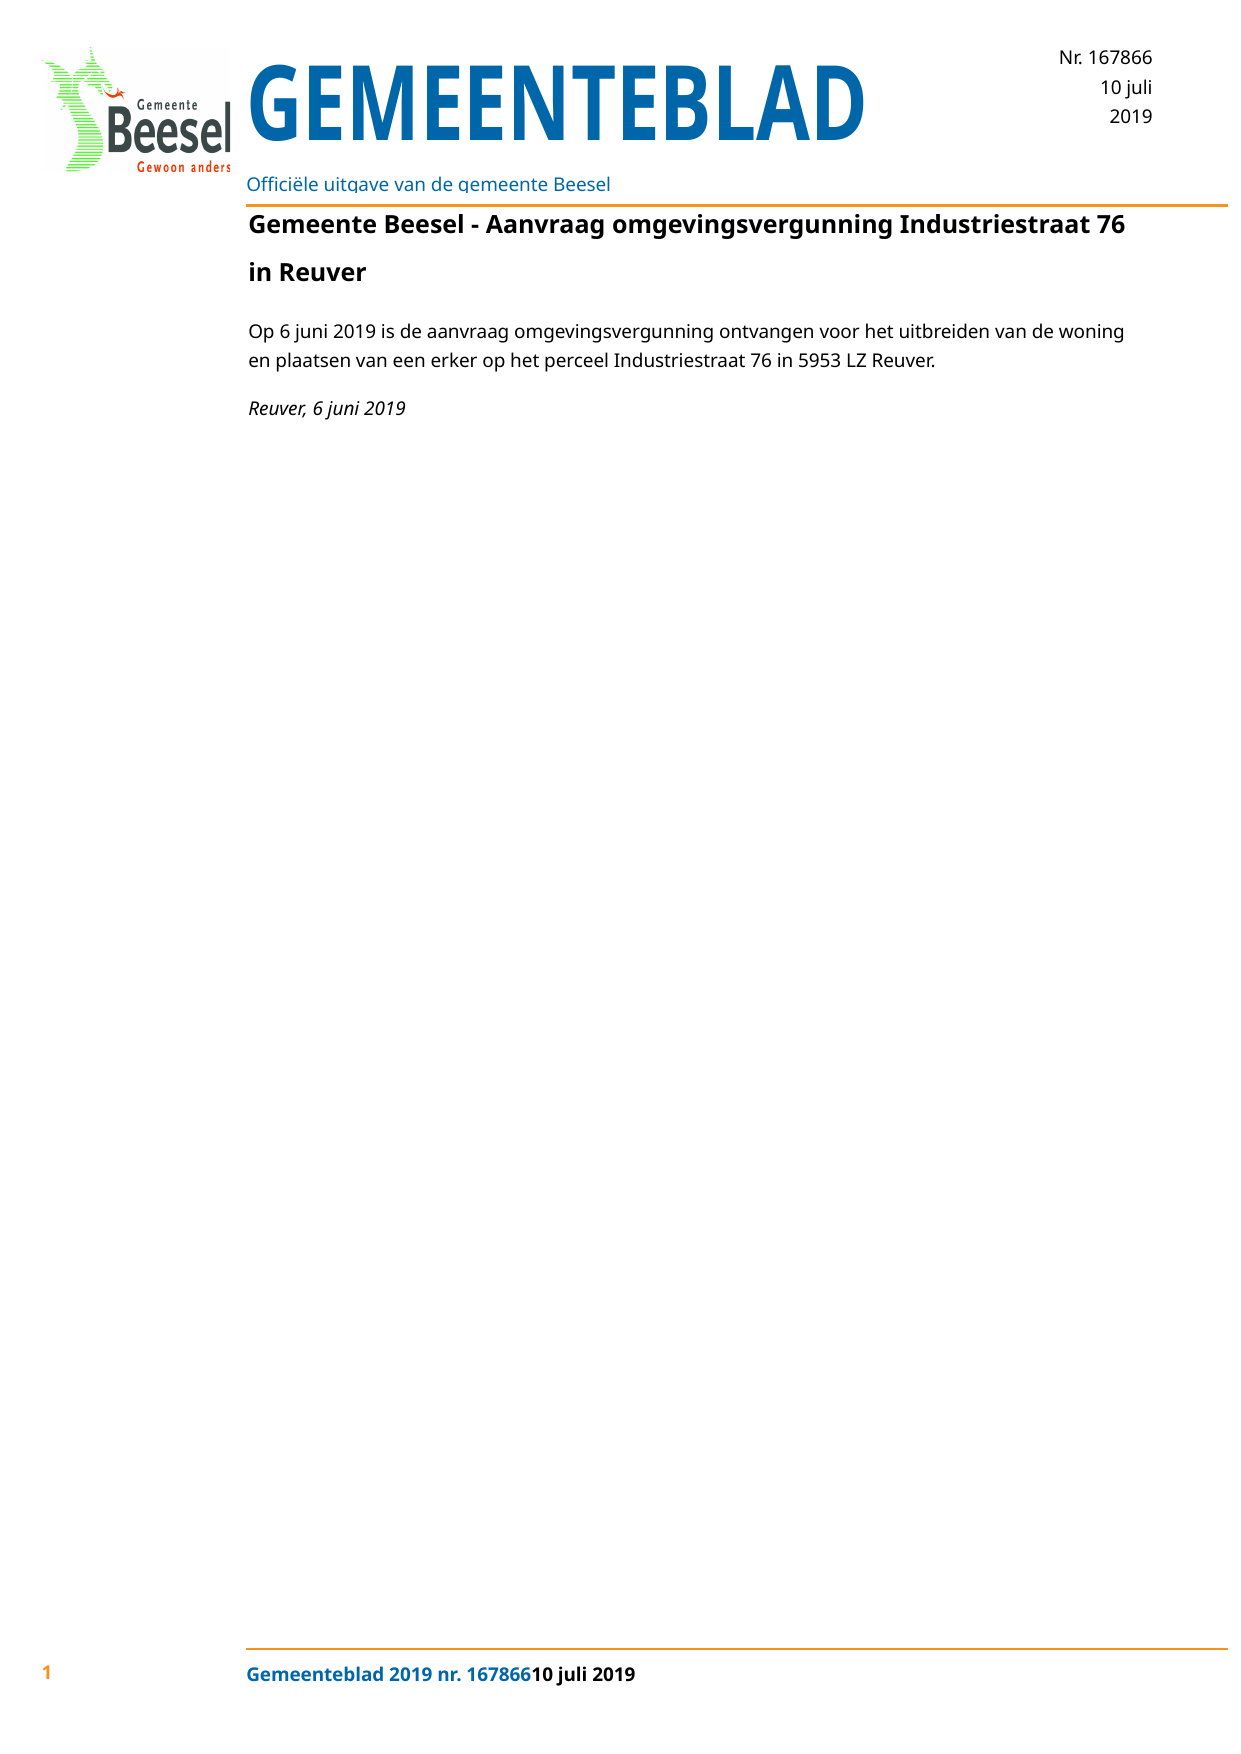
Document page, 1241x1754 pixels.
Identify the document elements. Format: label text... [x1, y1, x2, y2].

text Op 6 juni 2019 is de aanvraag omgevingsvergunning ontvangen voor het uitbreiden van de woning en plaatsen van een erker op het perceel Industriestraat 76 in 5953 LZ Reuver. [248, 318, 1152, 373]
text Gemeente Beesel - Aanvraag omgevingsvergunning Industriestraat 76 in Reuver [248, 207, 1152, 288]
picture [41, 47, 231, 172]
text Reuver, 6 juni 2019 [248, 395, 1152, 421]
